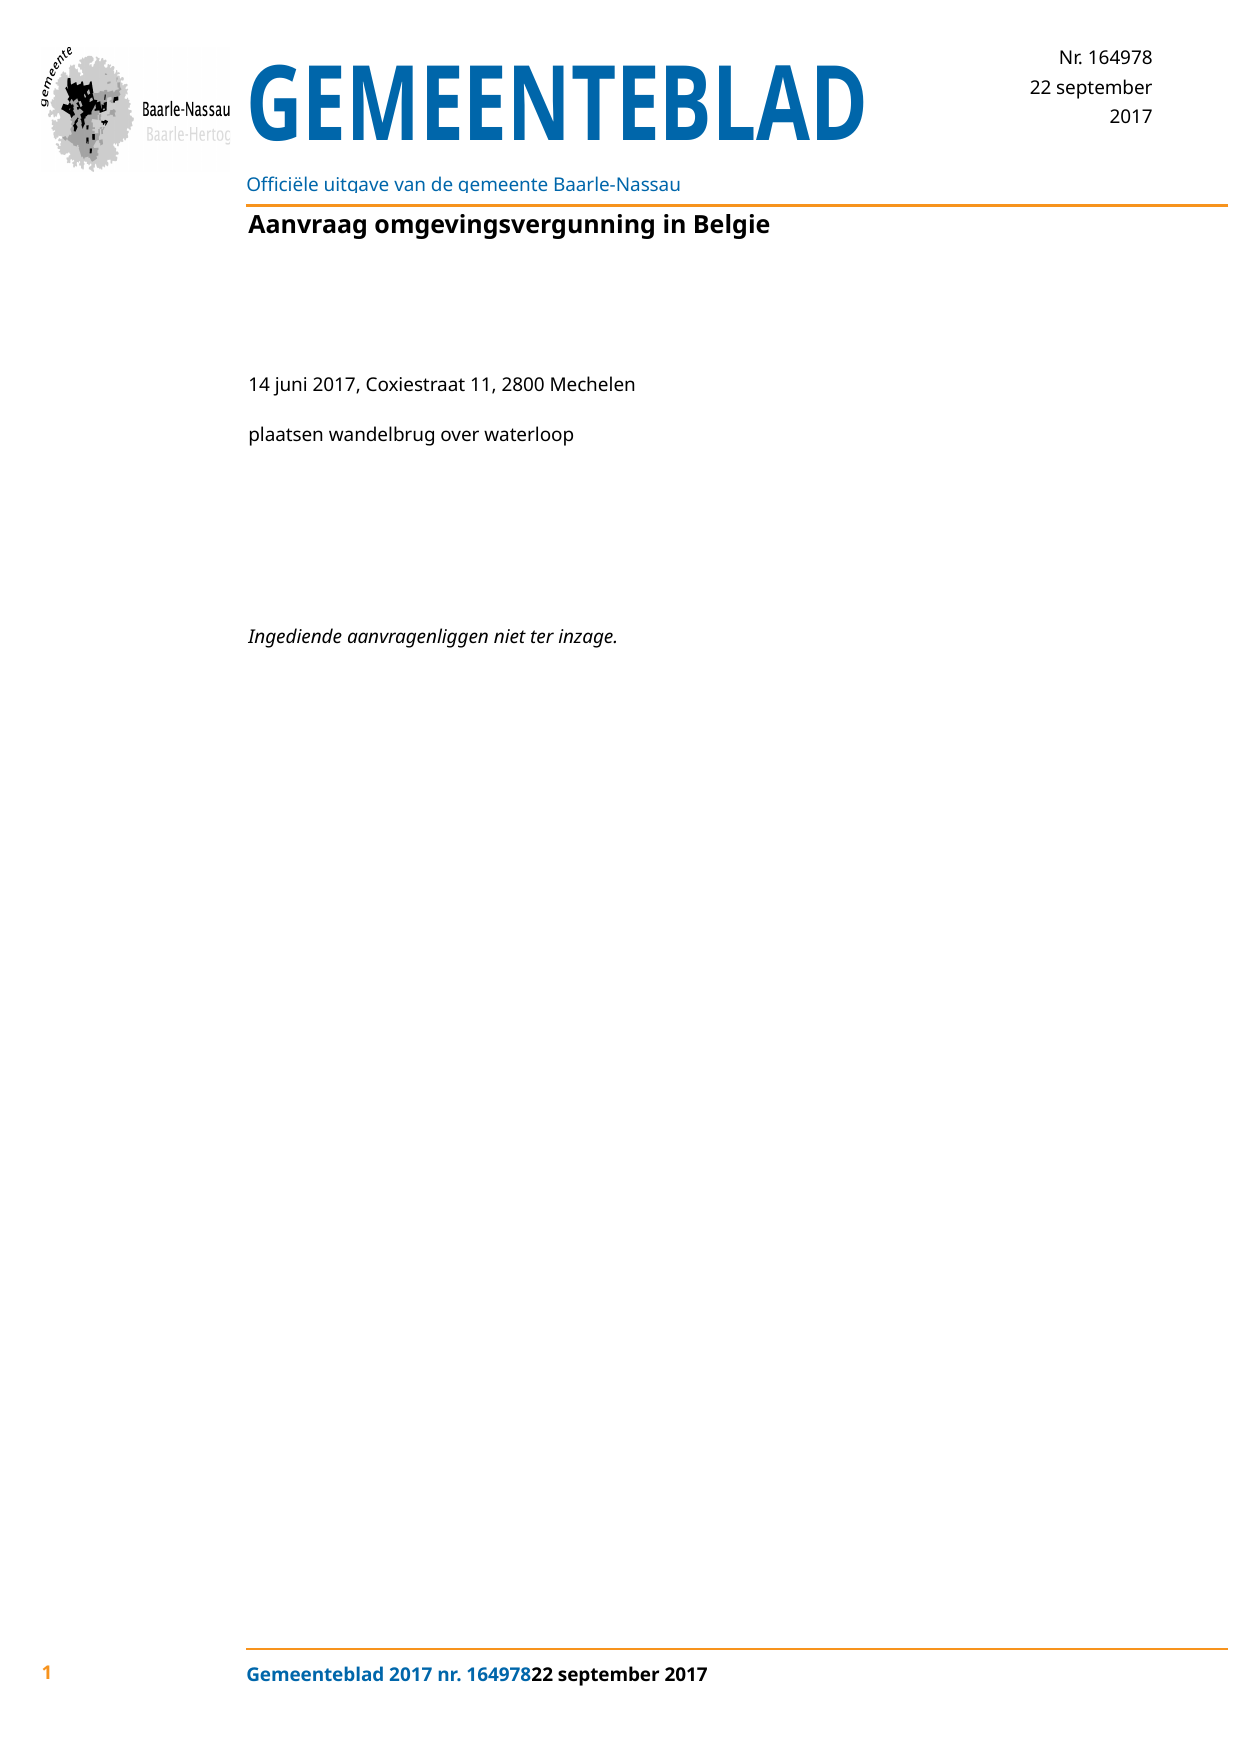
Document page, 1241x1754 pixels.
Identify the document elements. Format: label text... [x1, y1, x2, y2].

picture [41, 47, 231, 172]
text Aanvraag omgevingsvergunning in Belgie [248, 207, 1152, 241]
text 14 juni 2017, Coxiestraat 11, 2800 Mechelen [248, 371, 1152, 397]
text plaatsen wandelbrug over waterloop [248, 422, 1152, 447]
text Ingediende aanvragenliggen niet ter inzage. [248, 623, 1152, 649]
